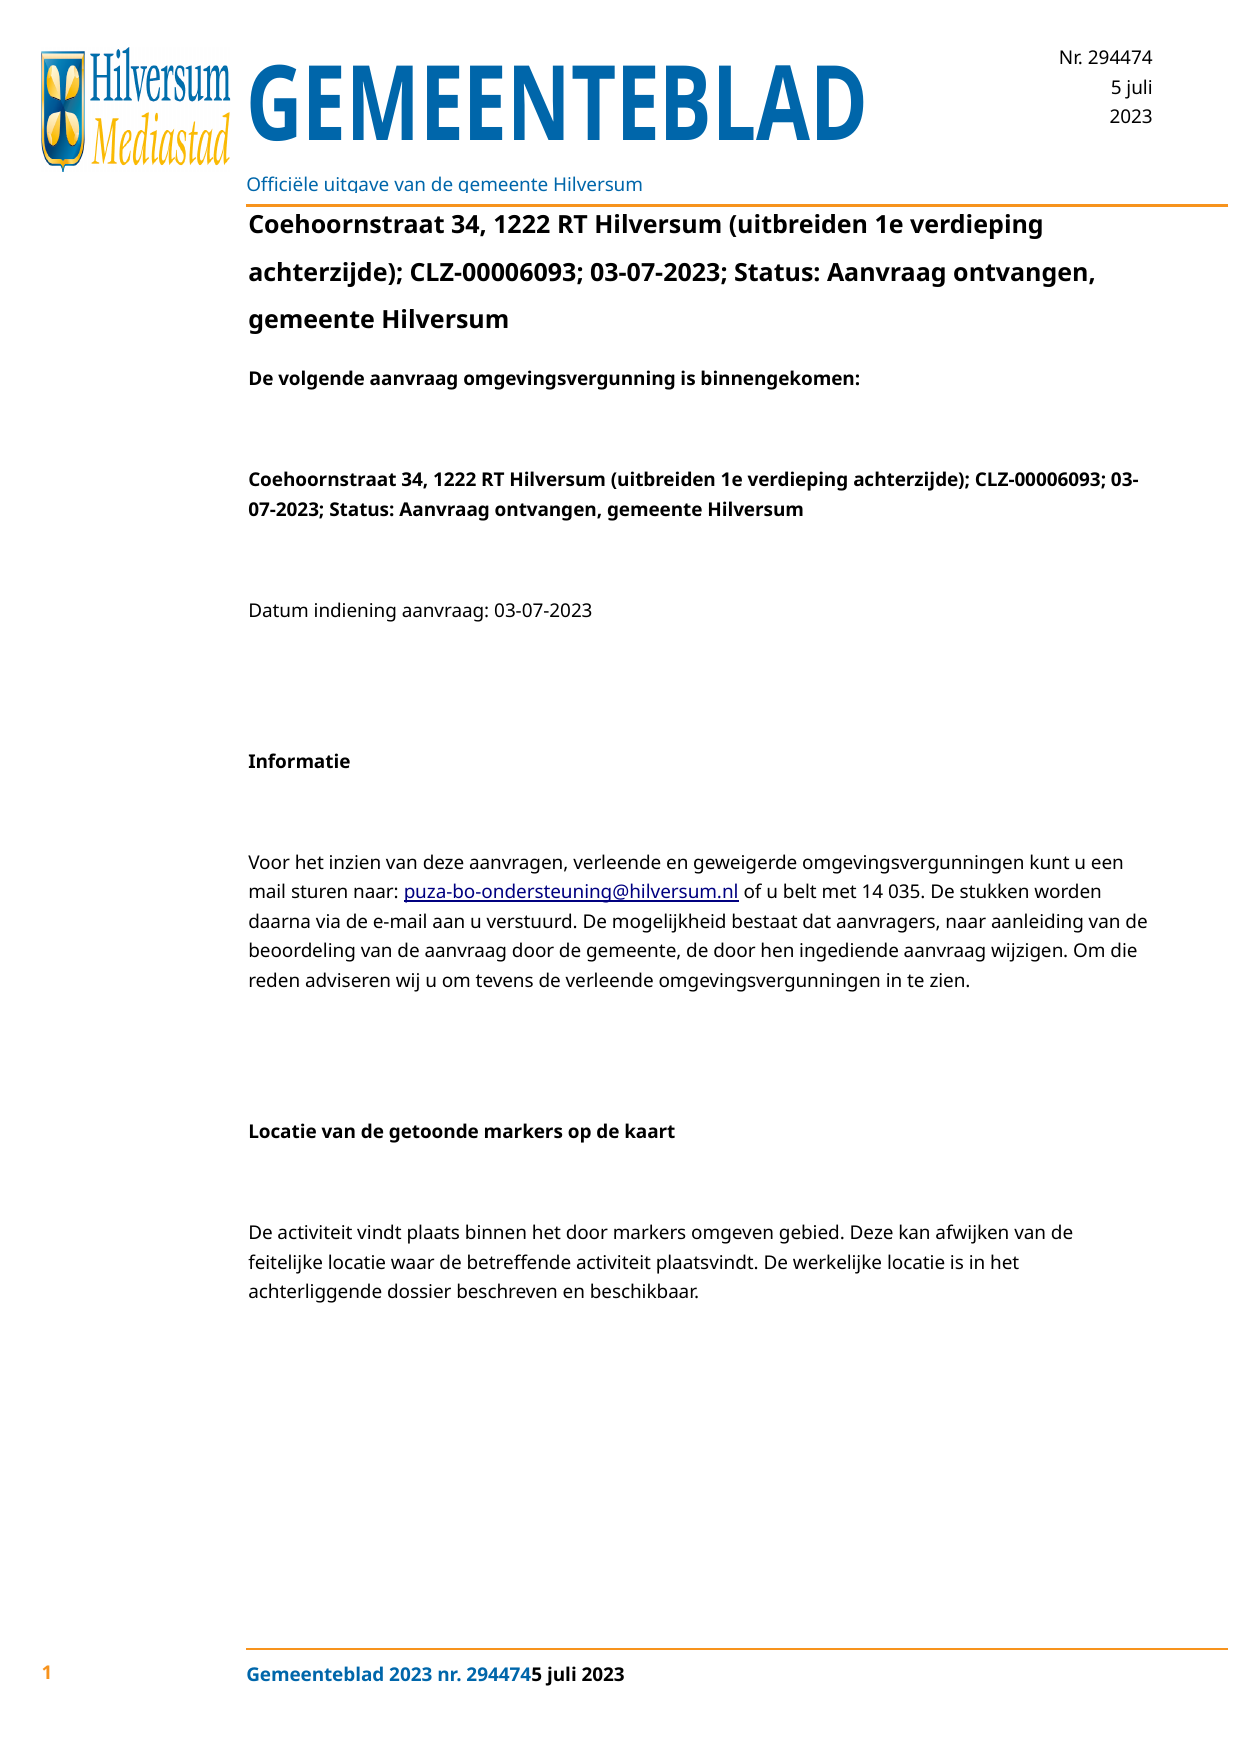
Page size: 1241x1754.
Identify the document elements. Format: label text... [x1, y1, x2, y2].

text Informatie [248, 748, 1152, 774]
text Voor het inzien van deze aanvragen, verleende en geweigerde omgevingsvergunningen kunt u een mail sturen naar: puza-bo-ondersteuning@hilversum.nl of u belt met 14 035. De stukken worden daarna via de e-mail aan u verstuurd. De mogelijkheid bestaat dat aanvragers, naar aanleiding van de beoordeling van de aanvraag door de gemeente, de door hen ingediende aanvraag wijzigen. Om die reden adviseren wij u om tevens de verleende omgevingsvergunningen in te zien. [248, 849, 1152, 993]
text Datum indiening aanvraag: 03-07-2023 [248, 597, 1152, 622]
text Locatie van de getoonde markers op de kaart [248, 1118, 1152, 1144]
text De activiteit vindt plaats binnen het door markers omgeven gebied. Deze kan afwijken van de feitelijke locatie waar de betreffende activiteit plaatsvindt. De werkelijke locatie is in het achterliggende dossier beschreven en beschikbaar. [248, 1219, 1152, 1304]
text De volgende aanvraag omgevingsvergunning is binnengekomen: [248, 366, 1152, 391]
text Coehoornstraat 34, 1222 RT Hilversum (uitbreiden 1e verdieping achterzijde); CLZ-00006093; 03-07-2023; Status: Aanvraag ontvangen, gemeente Hilversum [248, 466, 1152, 522]
text Coehoornstraat 34, 1222 RT Hilversum (uitbreiden 1e verdieping achterzijde); CLZ-00006093; 03-07-2023; Status: Aanvraag ontvangen, gemeente Hilversum [248, 207, 1152, 336]
picture [41, 47, 231, 172]
